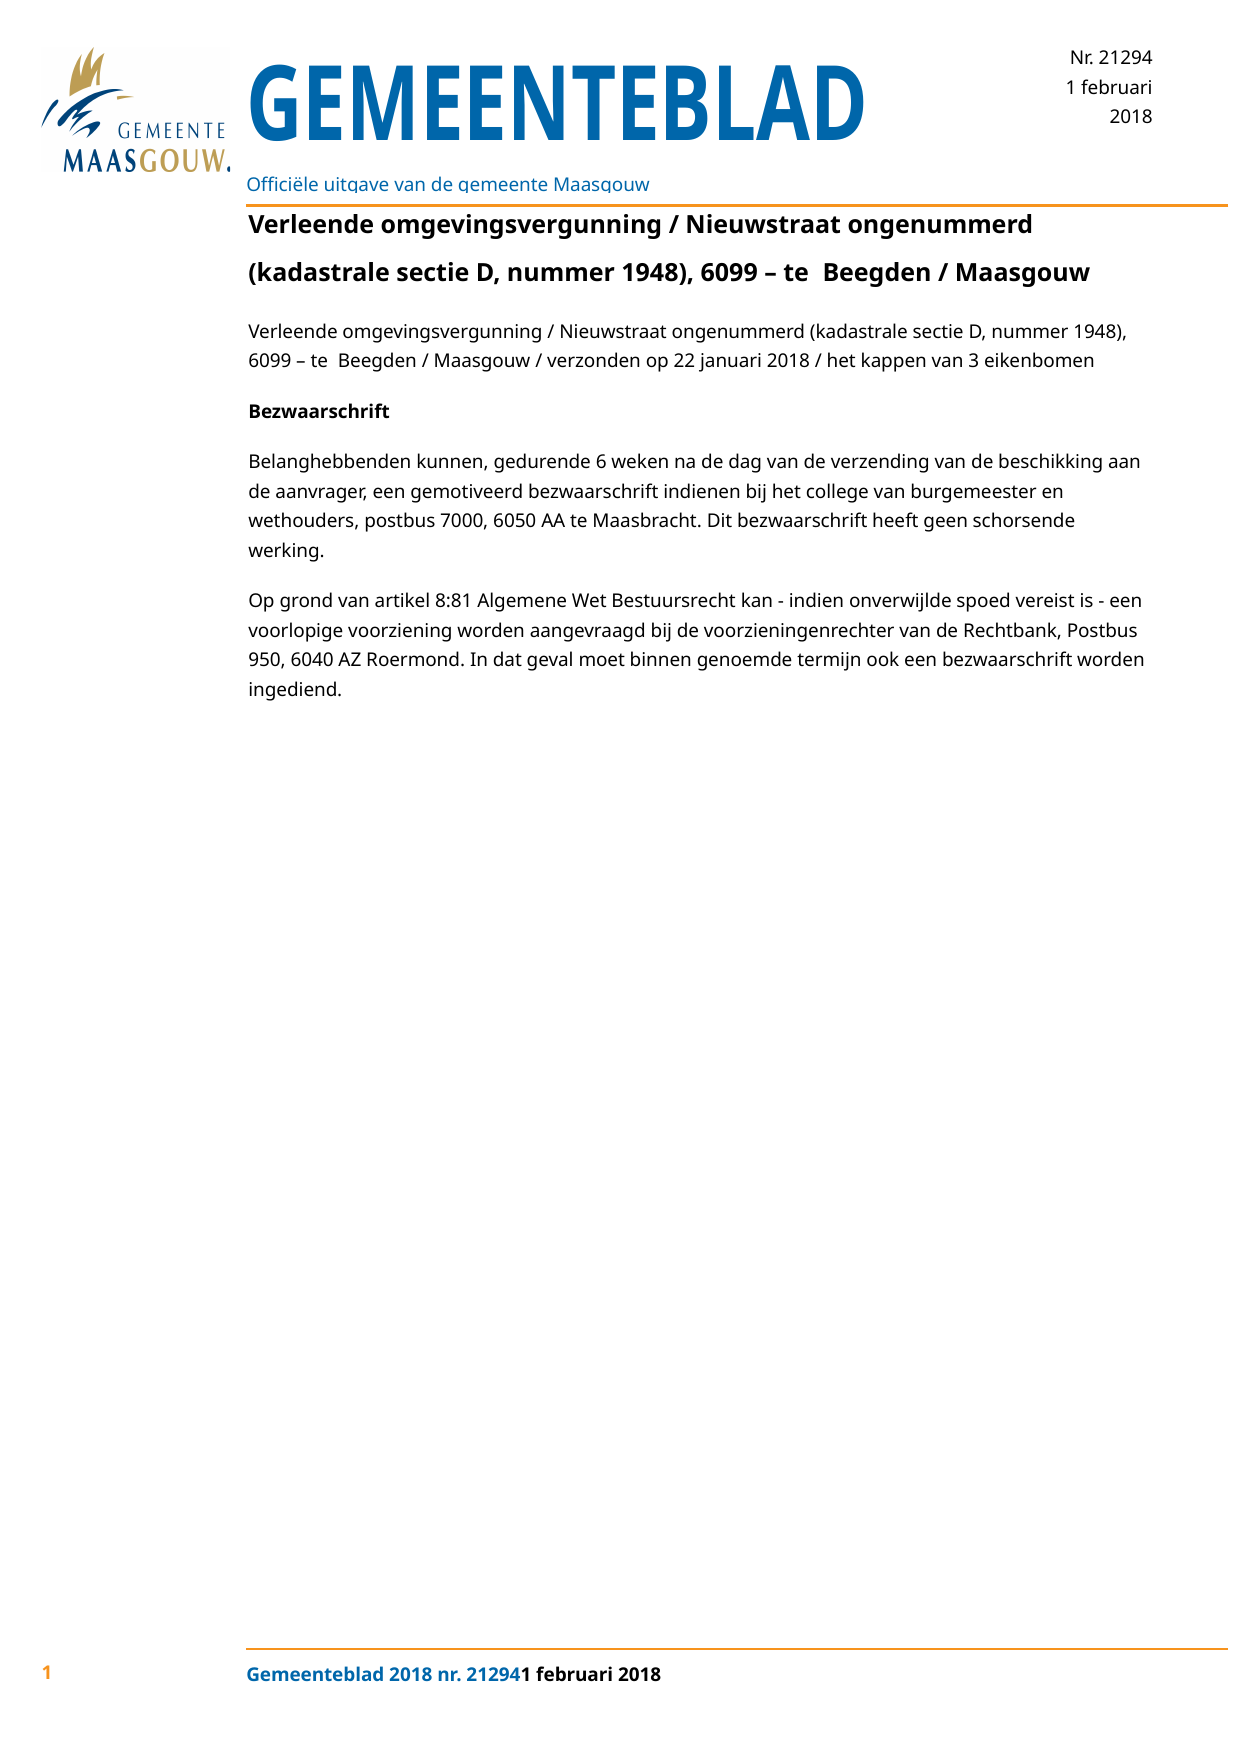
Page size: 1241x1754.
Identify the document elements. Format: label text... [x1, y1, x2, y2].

text Bezwaarschrift [248, 398, 1152, 424]
text Verleende omgevingsvergunning / Nieuwstraat ongenummerd (kadastrale sectie D, nummer 1948), 6099 – te Beegden / Maasgouw [248, 207, 1152, 288]
text Verleende omgevingsvergunning / Nieuwstraat ongenummerd (kadastrale sectie D, nummer 1948), 6099 – te Beegden / Maasgouw / verzonden op 22 januari 2018 / het kappen van 3 eikenbomen [248, 318, 1152, 373]
text Op grond van artikel 8:81 Algemene Wet Bestuursrecht kan - indien onverwijlde spoed vereist is - een voorlopige voorziening worden aangevraagd bij de voorzieningenrechter van de Rechtbank, Postbus 950, 6040 AZ Roermond. In dat geval moet binnen genoemde termijn ook een bezwaarschrift worden ingediend. [248, 587, 1152, 702]
picture [41, 47, 231, 172]
text Belanghebbenden kunnen, gedurende 6 weken na de dag van de verzending van de beschikking aan de aanvrager, een gemotiveerd bezwaarschrift indienen bij het college van burgemeester en wethouders, postbus 7000, 6050 AA te Maasbracht. Dit bezwaarschrift heeft geen schorsende werking. [248, 448, 1152, 563]
